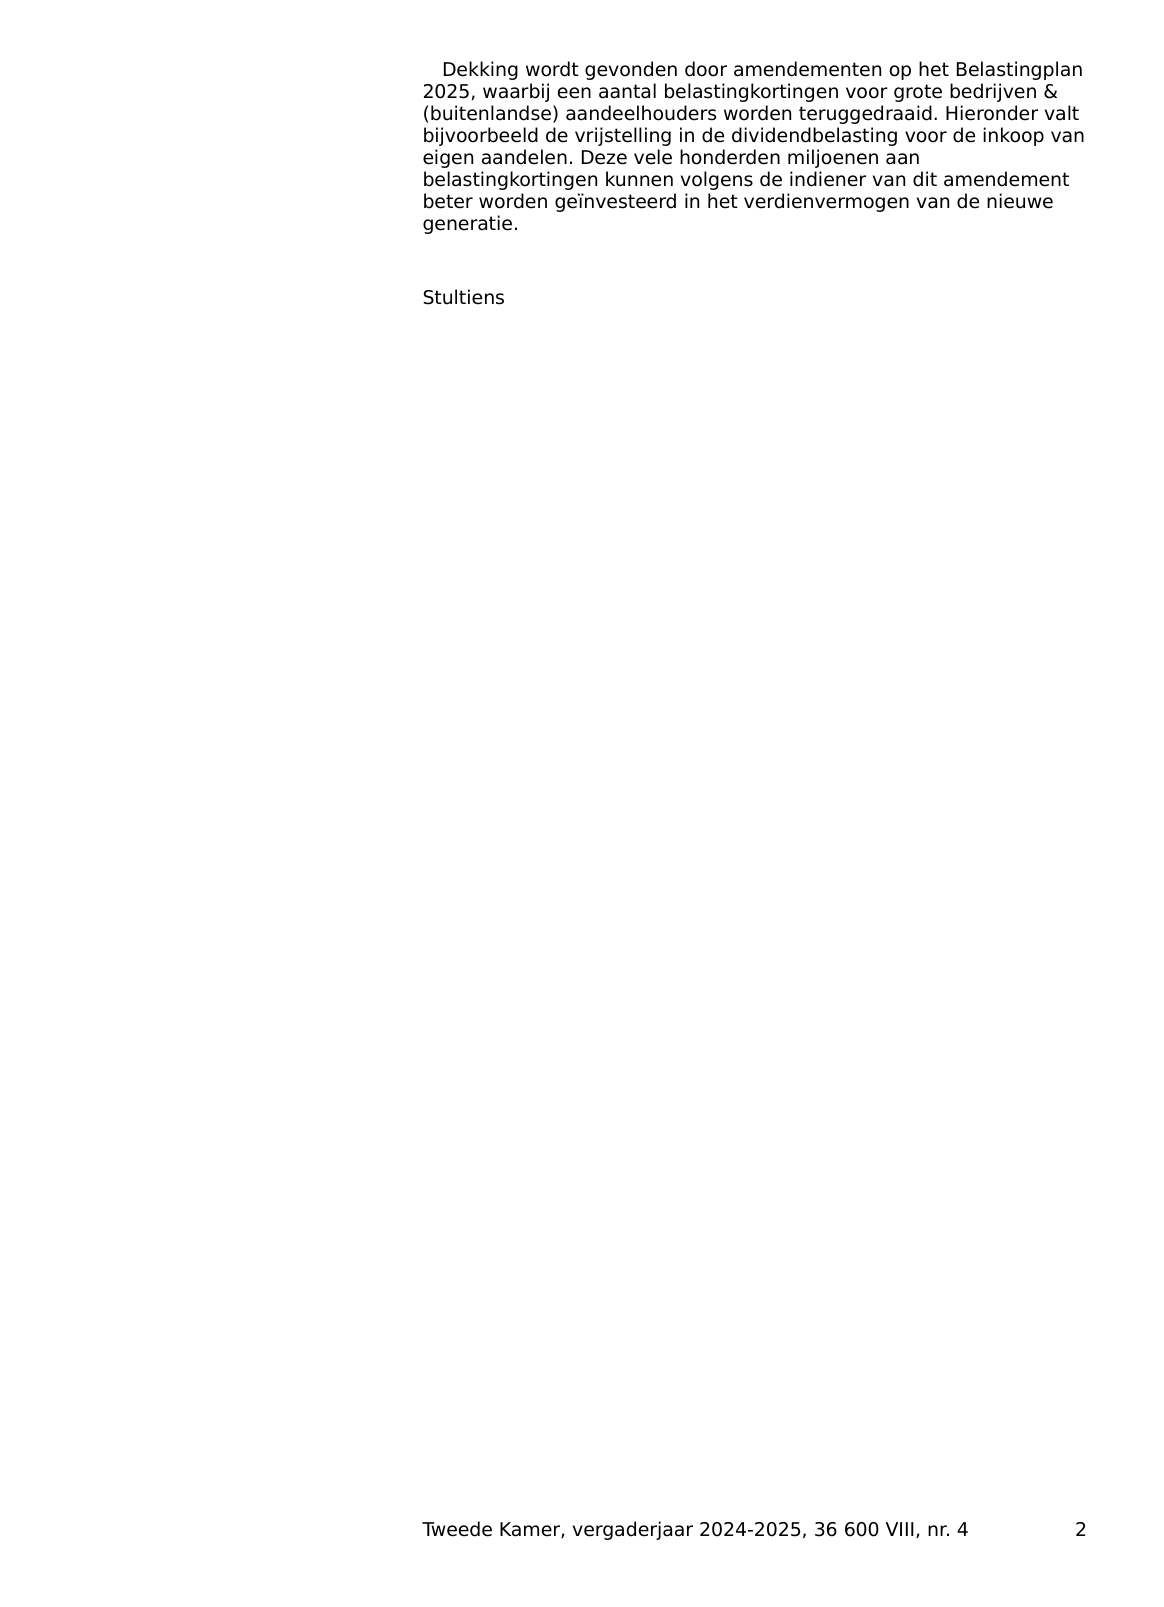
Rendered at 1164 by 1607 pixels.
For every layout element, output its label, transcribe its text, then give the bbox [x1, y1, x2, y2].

text Stultiens [422, 265, 1087, 309]
text Dekking wordt gevonden door amendementen op het Belastingplan 2025, waarbij een aantal belastingkortingen voor grote bedrijven & (buitenlandse) aandeelhouders worden teruggedraaid. Hieronder valt bijvoorbeeld de vrijstelling in de dividendbelasting voor de inkoop van eigen aandelen. Deze vele honderden miljoenen aan belastingkortingen kunnen volgens de indiener van dit amendement beter worden geïnvesteerd in het verdienvermogen van de nieuwe generatie. [422, 59, 1087, 235]
